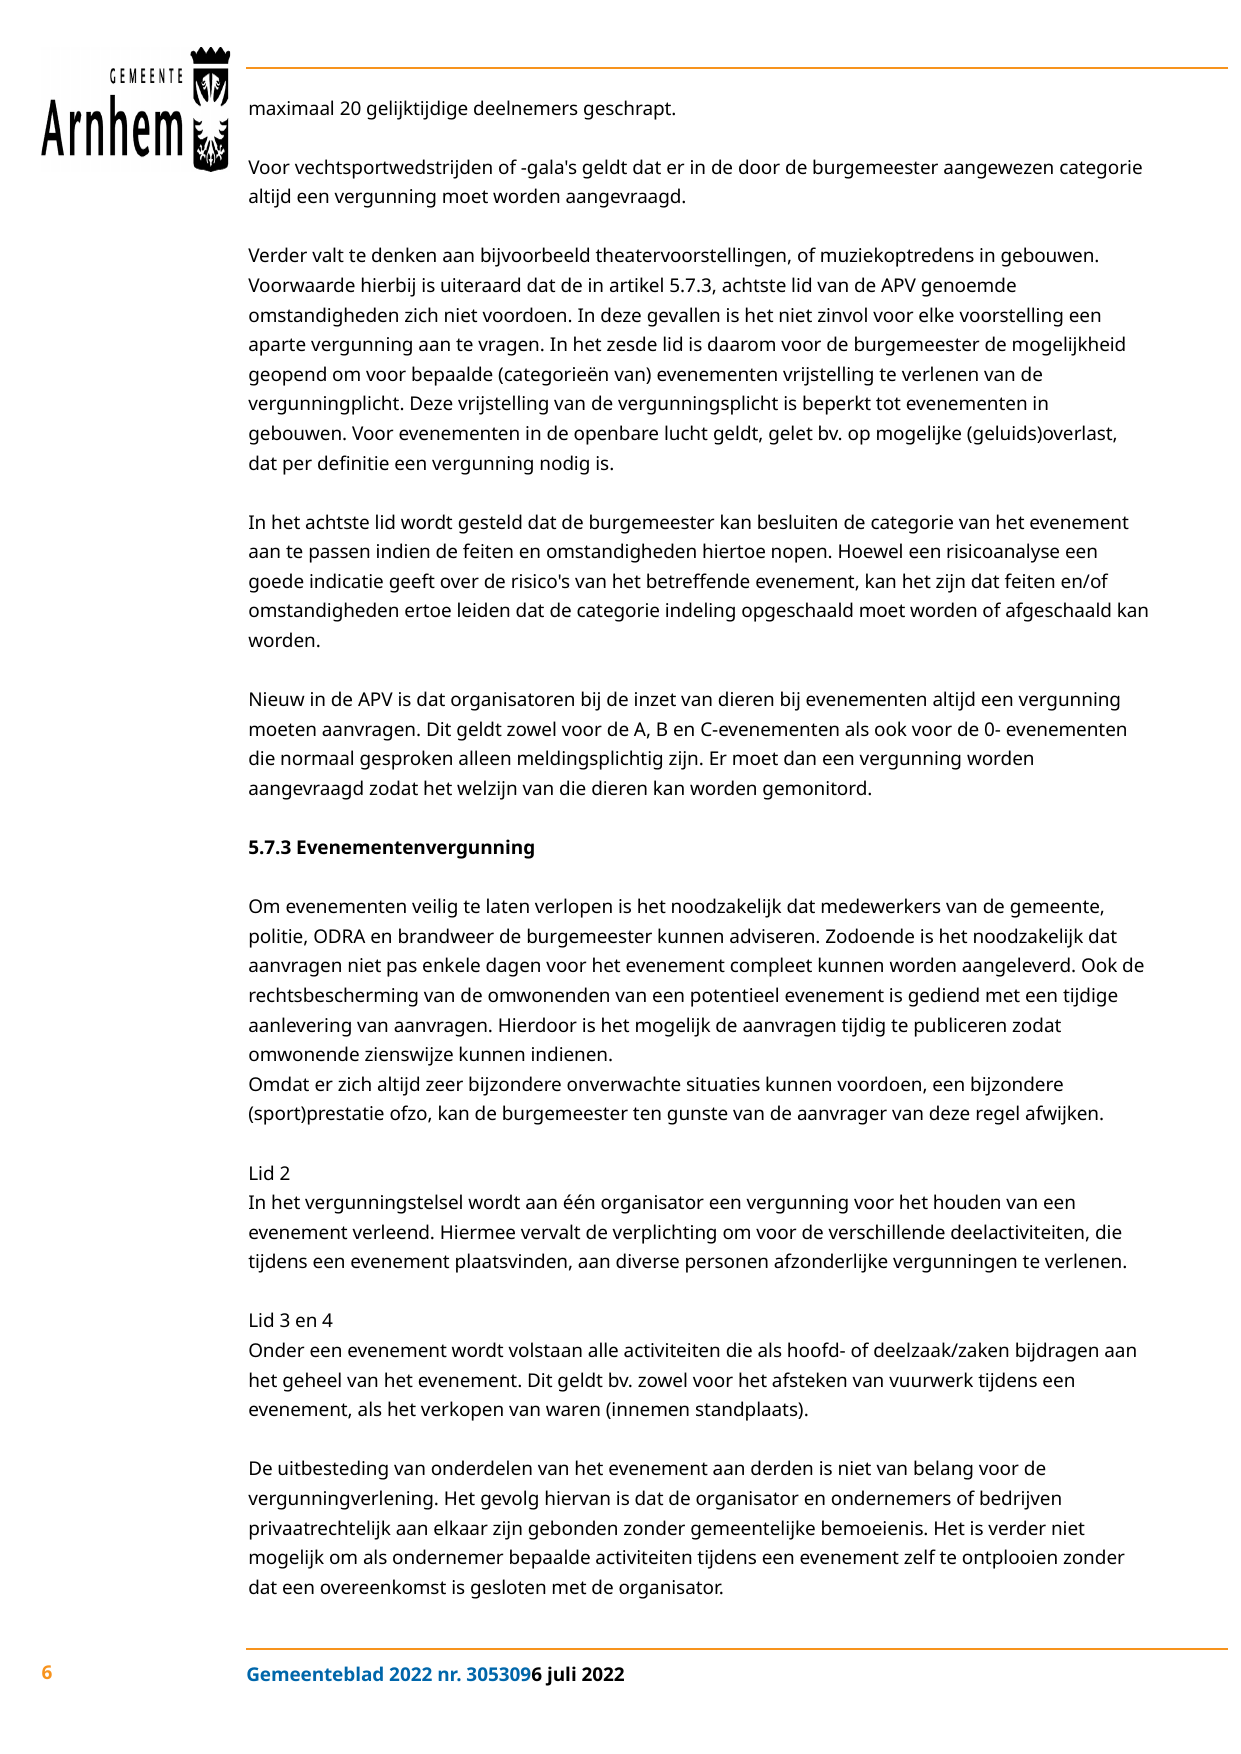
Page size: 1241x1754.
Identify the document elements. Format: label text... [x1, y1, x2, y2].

text Voor vechtsportwedstrijden of -gala's geldt dat er in de door de burgemeester aangewezen categorie altijd een vergunning moet worden aangevraagd. [248, 154, 1152, 209]
text De uitbesteding van onderdelen van het evenement aan derden is niet van belang voor de vergunningverlening. Het gevolg hiervan is dat de organisator en ondernemers of bedrijven privaatrechtelijk aan elkaar zijn gebonden zonder gemeentelijke bemoeienis. Het is verder niet mogelijk om als ondernemer bepaalde activiteiten tijdens een evenement zelf te ontplooien zonder dat een overeenkomst is gesloten met de organisator. [248, 1456, 1152, 1600]
text Lid 3 en 4 [248, 1308, 1152, 1333]
text 5.7.3 Evenementenvergunning [248, 834, 1152, 860]
text Verder valt te denken aan bijvoorbeeld theatervoorstellingen, of muziekoptredens in gebouwen. Voorwaarde hierbij is uiteraard dat de in artikel 5.7.3, achtste lid van de APV genoemde omstandigheden zich niet voordoen. In deze gevallen is het niet zinvol voor elke voorstelling een aparte vergunning aan te vragen. In het zesde lid is daarom voor de burgemeester de mogelijkheid geopend om voor bepaalde (categorieën van) evenementen vrijstelling te verlenen van de vergunningplicht. Deze vrijstelling van de vergunningsplicht is beperkt tot evenementen in gebouwen. Voor evenementen in de openbare lucht geldt, gelet bv. op mogelijke (geluids)overlast, dat per definitie een vergunning nodig is. [248, 243, 1152, 476]
text Omdat er zich altijd zeer bijzondere onverwachte situaties kunnen voordoen, een bijzondere (sport)prestatie ofzo, kan de burgemeester ten gunste van de aanvrager van deze regel afwijken. [248, 1071, 1152, 1126]
text In het vergunningstelsel wordt aan één organisator een vergunning voor het houden van een evenement verleend. Hiermee vervalt de verplichting om voor de verschillende deelactiviteiten, die tijdens een evenement plaatsvinden, aan diverse personen afzonderlijke vergunningen te verlenen. [248, 1189, 1152, 1274]
text Onder een evenement wordt volstaan alle activiteiten die als hoofd- of deelzaak/zaken bijdragen aan het geheel van het evenement. Dit geldt bv. zowel voor het afsteken van vuurwerk tijdens een evenement, als het verkopen van waren (innemen standplaats). [248, 1337, 1152, 1422]
text In het achtste lid wordt gesteld dat de burgemeester kan besluiten de categorie van het evenement aan te passen indien de feiten en omstandigheden hiertoe nopen. Hoewel een risicoanalyse een goede indicatie geeft over de risico's van het betreffende evenement, kan het zijn dat feiten en/of omstandigheden ertoe leiden dat de categorie indeling opgeschaald moet worden of afgeschaald kan worden. [248, 509, 1152, 653]
text Om evenementen veilig te laten verlopen is het noodzakelijk dat medewerkers van de gemeente, politie, ODRA en brandweer de burgemeester kunnen adviseren. Zodoende is het noodzakelijk dat aanvragen niet pas enkele dagen voor het evenement compleet kunnen worden aangeleverd. Ook de rechtsbescherming van de omwonenden van een potentieel evenement is gediend met een tijdige aanlevering van aanvragen. Hierdoor is het mogelijk de aanvragen tijdig te publiceren zodat omwonende zienswijze kunnen indienen. [248, 893, 1152, 1067]
text Nieuw in de APV is dat organisatoren bij de inzet van dieren bij evenementen altijd een vergunning moeten aanvragen. Dit geldt zowel voor de A, B en C-evenementen als ook voor de 0- evenementen die normaal gesproken alleen meldingsplichtig zijn. Er moet dan een vergunning worden aangevraagd zodat het welzijn van die dieren kan worden gemonitord. [248, 686, 1152, 801]
text Lid 2 [248, 1160, 1152, 1186]
picture [41, 47, 231, 172]
text maximaal 20 gelijktijdige deelnemers geschrapt. [248, 95, 1152, 121]
